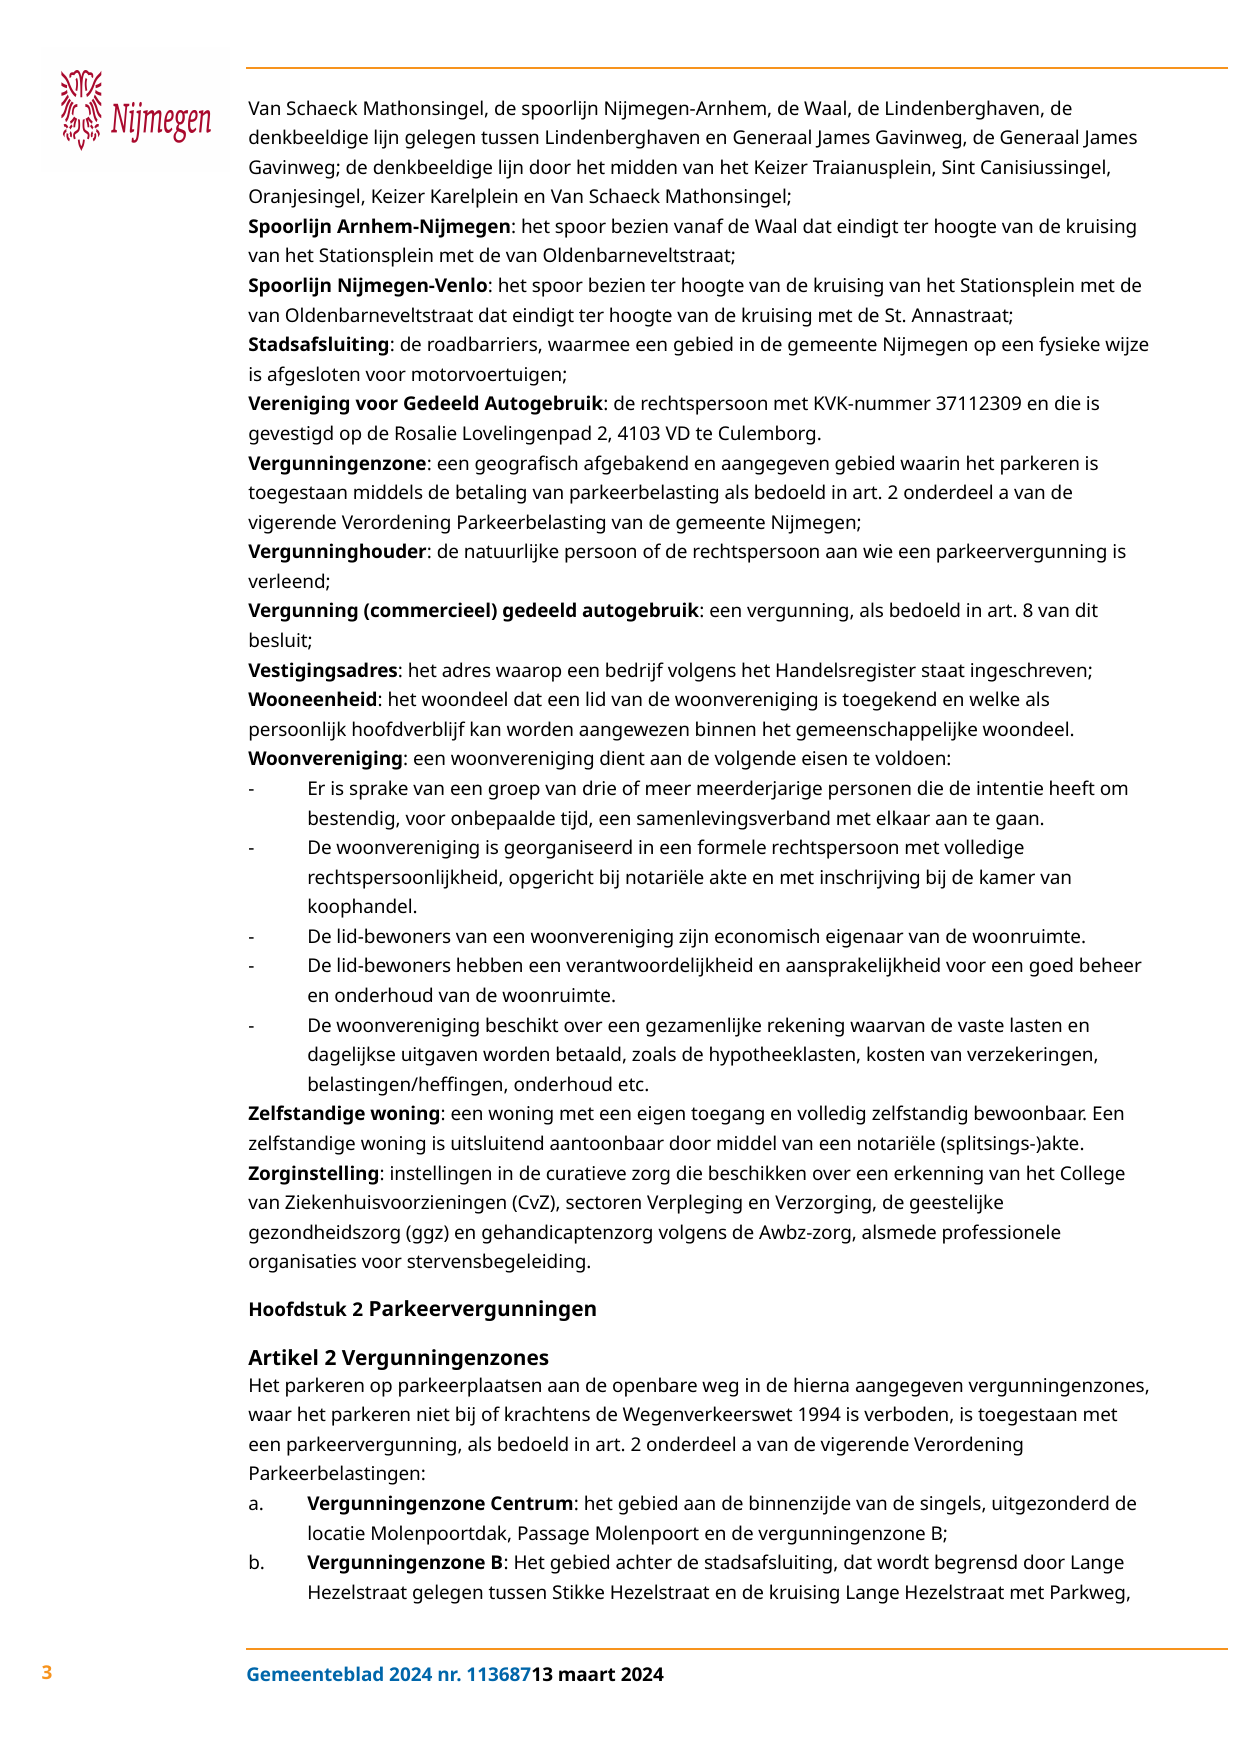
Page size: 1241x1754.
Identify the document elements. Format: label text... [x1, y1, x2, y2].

text Vergunning (commercieel) gedeeld autogebruik: een vergunning, als bedoeld in art. 8 van dit besluit; [248, 598, 1152, 653]
list Vergunningenzone Centrum: het gebied aan de binnenzijde van de singels, uitgezonderd de locatie Molenpoortdak, Passage Molenpoort en de vergunningenzone B; [248, 1490, 1152, 1546]
text Wooneenheid: het woondeel dat een lid van de woonvereniging is toegekend en welke als persoonlijk hoofdverblijf kan worden aangewezen binnen het gemeenschappelijke woondeel. [248, 686, 1152, 742]
text Vergunningenzone: een geografisch afgebakend en aangegeven gebied waarin het parkeren is toegestaan middels de betaling van parkeerbelasting als bedoeld in art. 2 onderdeel a van de vigerende Verordening Parkeerbelasting van de gemeente Nijmegen; [248, 450, 1152, 535]
text Woonvereniging: een woonvereniging dient aan de volgende eisen te voldoen: [248, 746, 1152, 771]
text Vergunninghouder: de natuurlijke persoon of de rechtspersoon aan wie een parkeervergunning is verleend; [248, 538, 1152, 594]
text Van Schaeck Mathonsingel, de spoorlijn Nijmegen-Arnhem, de Waal, de Lindenberghaven, de denkbeeldige lijn gelegen tussen Lindenberghaven en Generaal James Gavinweg, de Generaal James Gavinweg; de denkbeeldige lijn door het midden van het Keizer Traianusplein, Sint Canisiussingel, Oranjesingel, Keizer Karelplein en Van Schaeck Mathonsingel; [248, 95, 1152, 209]
list De woonvereniging beschikt over een gezamenlijke rekening waarvan de vaste lasten en dagelijkse uitgaven worden betaald, zoals de hypotheeklasten, kosten van verzekeringen, belastingen/heffingen, onderhoud etc. [248, 1012, 1152, 1097]
text Artikel 2 Vergunningenzones [248, 1343, 1152, 1372]
list De lid-bewoners hebben een verantwoordelijkheid en aansprakelijkheid voor een goed beheer en onderhoud van de woonruimte. [248, 953, 1152, 1008]
text Zelfstandige woning: een woning met een eigen toegang en volledig zelfstandig bewoonbaar. Een zelfstandige woning is uitsluitend aantoonbaar door middel van een notariële (splitsings-)akte. [248, 1101, 1152, 1156]
text Het parkeren op parkeerplaatsen aan de openbare weg in de hierna aangegeven vergunningenzones, waar het parkeren niet bij of krachtens de Wegenverkeerswet 1994 is verboden, is toegestaan met een parkeervergunning, als bedoeld in art. 2 onderdeel a van de vigerende Verordening Parkeerbelastingen: [248, 1372, 1152, 1486]
list De lid-bewoners van een woonvereniging zijn economisch eigenaar van de woonruimte. [248, 923, 1152, 949]
picture [41, 47, 231, 172]
text Spoorlijn Nijmegen-Venlo: het spoor bezien ter hoogte van de kruising van het Stationsplein met de van Oldenbarneveltstraat dat eindigt ter hoogte van de kruising met de St. Annastraat; [248, 272, 1152, 328]
text Spoorlijn Arnhem-Nijmegen: het spoor bezien vanaf de Waal dat eindigt ter hoogte van de kruising van het Stationsplein met de van Oldenbarneveltstraat; [248, 213, 1152, 268]
text Vestigingsadres: het adres waarop een bedrijf volgens het Handelsregister staat ingeschreven; [248, 657, 1152, 683]
text Stadsafsluiting: de roadbarriers, waarmee een gebied in de gemeente Nijmegen op een fysieke wijze is afgesloten voor motorvoertuigen; [248, 331, 1152, 387]
text Zorginstelling: instellingen in de curatieve zorg die beschikken over een erkenning van het College van Ziekenhuisvoorzieningen (CvZ), sectoren Verpleging en Verzorging, de geestelijke gezondheidszorg (ggz) en gehandicaptenzorg volgens de Awbz-zorg, alsmede professionele organisaties voor stervensbegeleiding. [248, 1160, 1152, 1274]
text Vereniging voor Gedeeld Autogebruik: de rechtspersoon met KVK-nummer 37112309 en die is gevestigd op de Rosalie Lovelingenpad 2, 4103 VD te Culemborg. [248, 391, 1152, 446]
list De woonvereniging is georganiseerd in een formele rechtspersoon met volledige rechtspersoonlijkheid, opgericht bij notariële akte en met inschrijving bij de kamer van koophandel. [248, 834, 1152, 919]
list Vergunningenzone B: Het gebied achter de stadsafsluiting, dat wordt begrensd door Lange Hezelstraat gelegen tussen Stikke Hezelstraat en de kruising Lange Hezelstraat met Parkweg, [248, 1549, 1152, 1605]
list Er is sprake van een groep van drie of meer meerderjarige personen die de intentie heeft om bestendig, voor onbepaalde tijd, een samenlevingsverband met elkaar aan te gaan. [248, 775, 1152, 831]
text Hoofdstuk 2 Parkeervergunningen [248, 1294, 1152, 1323]
